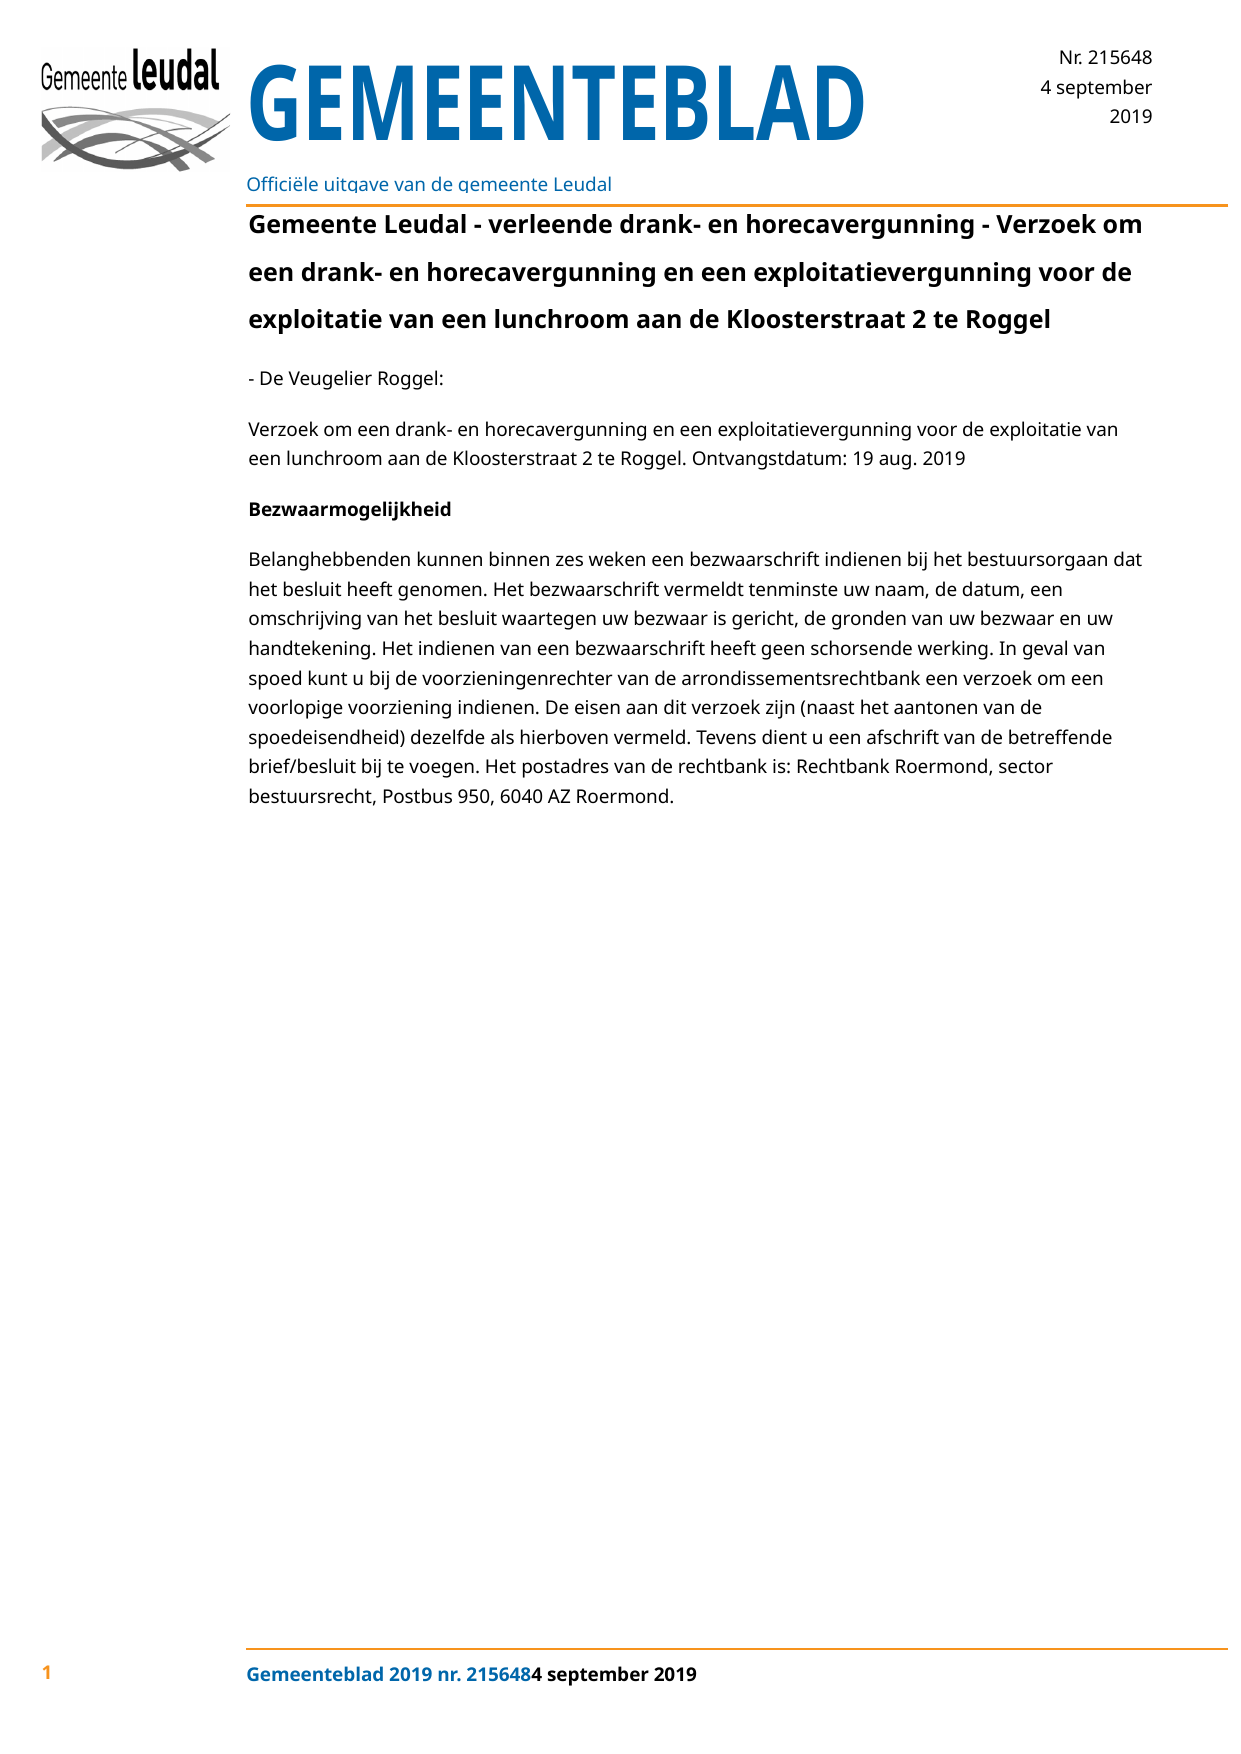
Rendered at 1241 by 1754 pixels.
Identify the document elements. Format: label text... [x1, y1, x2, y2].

text Belanghebbenden kunnen binnen zes weken een bezwaarschrift indienen bij het bestuursorgaan dat het besluit heeft genomen. Het bezwaarschrift vermeldt tenminste uw naam, de datum, een omschrijving van het besluit waartegen uw bezwaar is gericht, de gronden van uw bezwaar en uw handtekening. Het indienen van een bezwaarschrift heeft geen schorsende werking. In geval van spoed kunt u bij de voorzieningenrechter van de arrondissementsrechtbank een verzoek om een voorlopige voorziening indienen. De eisen aan dit verzoek zijn (naast het aantonen van de spoedeisendheid) dezelfde als hierboven vermeld. Tevens dient u een afschrift van de betreffende brief/besluit bij te voegen. Het postadres van de rechtbank is: Rechtbank Roermond, sector bestuursrecht, Postbus 950, 6040 AZ Roermond. [248, 546, 1152, 809]
text Gemeente Leudal - verleende drank- en horecavergunning - Verzoek om een drank- en horecavergunning en een exploitatievergunning voor de exploitatie van een lunchroom aan de Kloosterstraat 2 te Roggel [248, 207, 1152, 336]
picture [41, 47, 231, 172]
text - De Veugelier Roggel: [248, 366, 1152, 391]
text Verzoek om een drank- en horecavergunning en een exploitatievergunning voor de exploitatie van een lunchroom aan de Kloosterstraat 2 te Roggel. Ontvangstdatum: 19 aug. 2019 [248, 416, 1152, 471]
text Bezwaarmogelijkheid [248, 496, 1152, 522]
